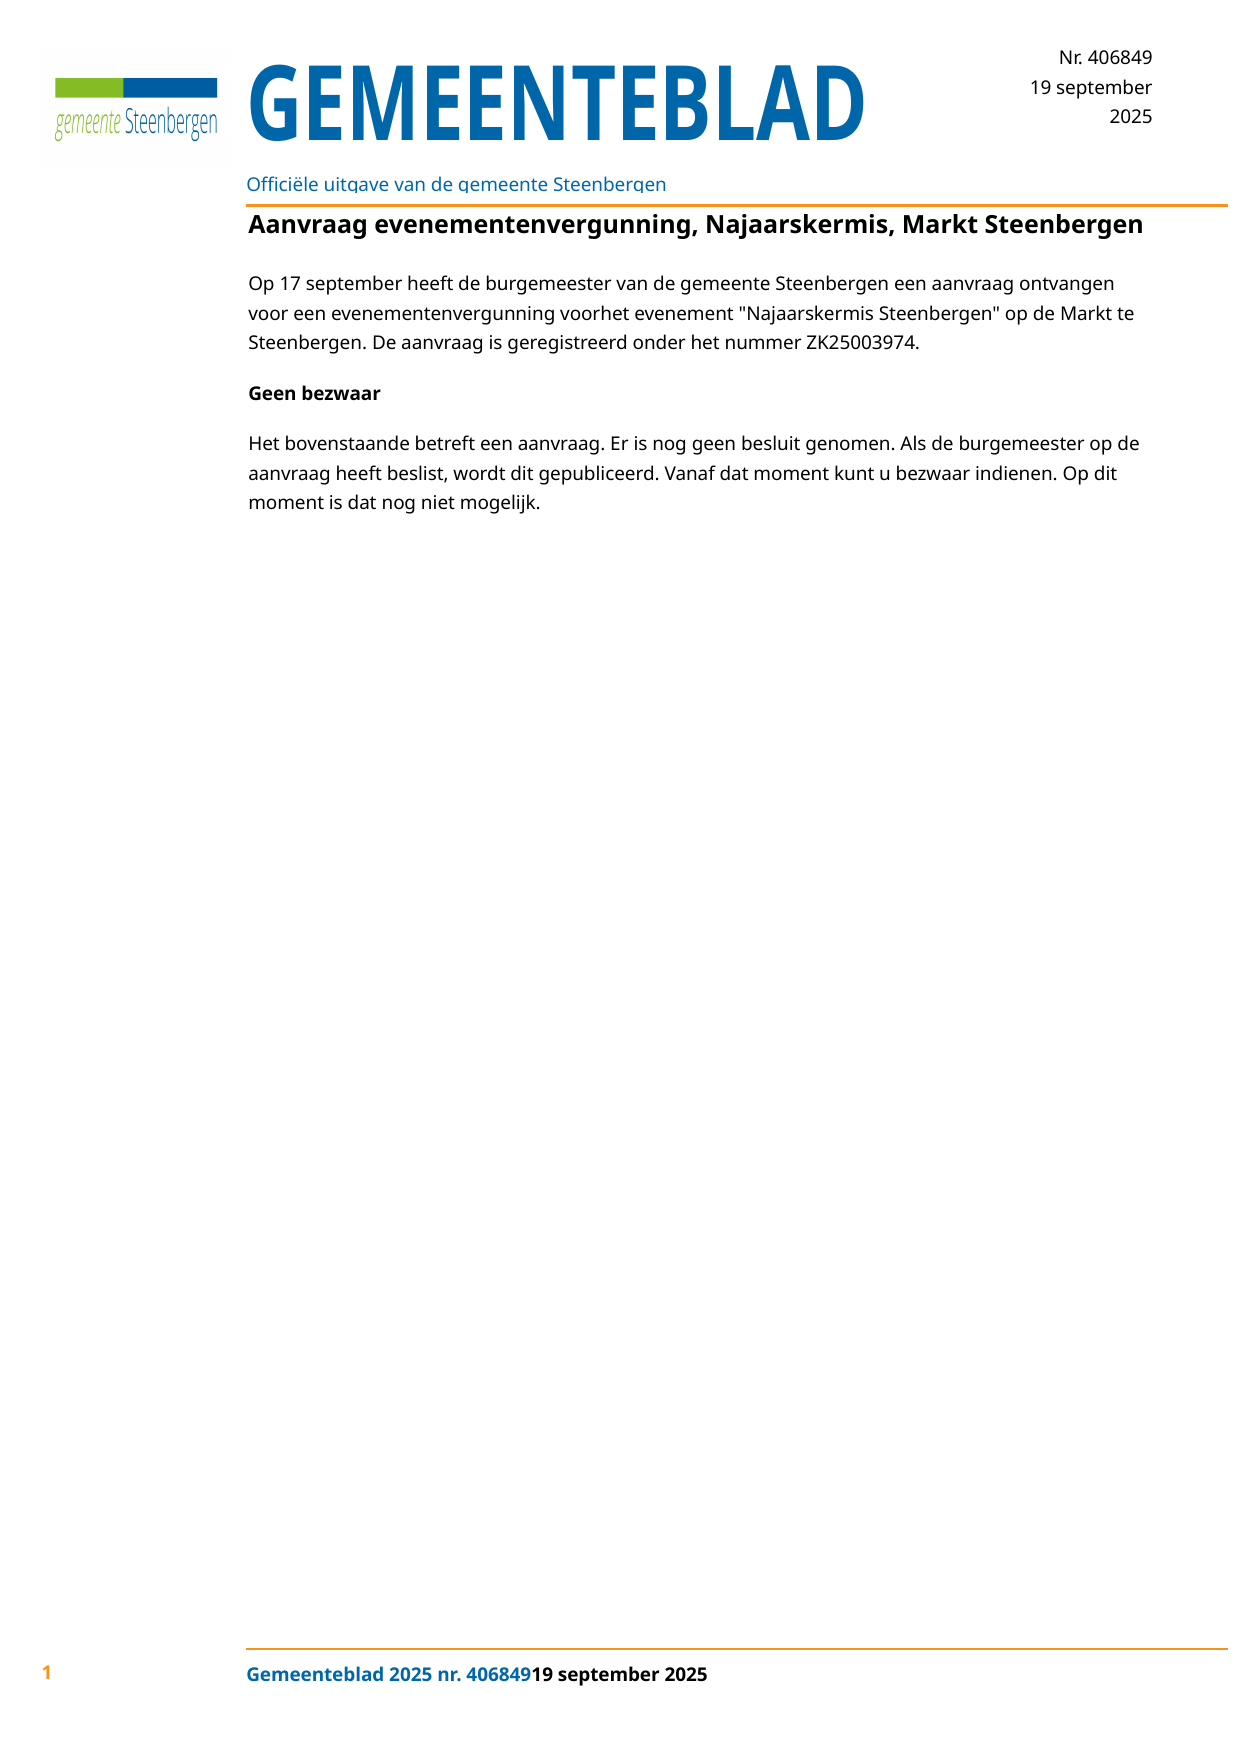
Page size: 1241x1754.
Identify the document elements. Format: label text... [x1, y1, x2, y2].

text Het bovenstaande betreft een aanvraag. Er is nog geen besluit genomen. Als de burgemeester op de aanvraag heeft beslist, wordt dit gepubliceerd. Vanaf dat moment kunt u bezwaar indienen. Op dit moment is dat nog niet mogelijk. [248, 430, 1152, 515]
text Op 17 september heeft de burgemeester van de gemeente Steenbergen een aanvraag ontvangen voor een evenementenvergunning voorhet evenement "Najaarskermis Steenbergen" op de Markt te Steenbergen. De aanvraag is geregistreerd onder het nummer ZK25003974. [248, 270, 1152, 355]
picture [41, 47, 231, 172]
text Aanvraag evenementenvergunning, Najaarskermis, Markt Steenbergen [248, 207, 1152, 241]
text Geen bezwaar [248, 380, 1152, 406]
